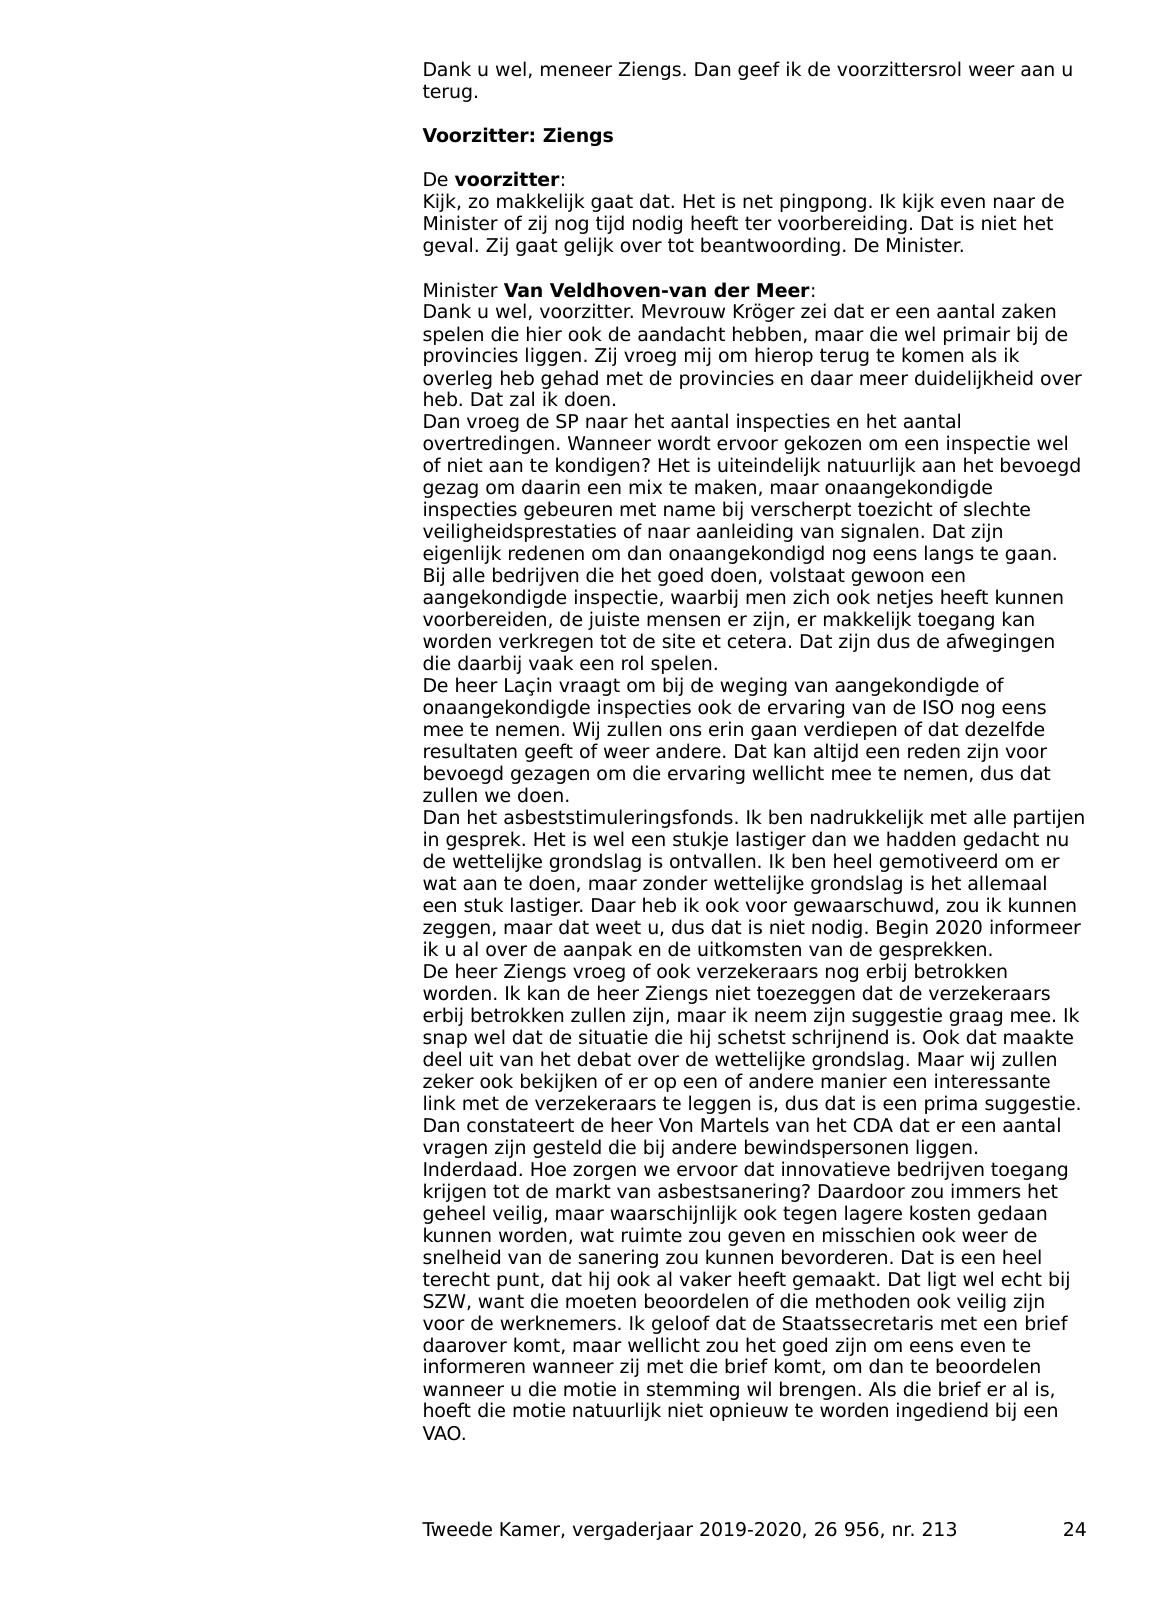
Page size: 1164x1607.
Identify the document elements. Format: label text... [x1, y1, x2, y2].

text Dan vroeg de SP naar het aantal inspecties en het aantal overtredingen. Wanneer wordt ervoor gekozen om een inspectie wel of niet aan te kondigen? Het is uiteindelijk natuurlijk aan het bevoegd gezag om daarin een mix te maken, maar onaangekondigde inspecties gebeuren met name bij verscherpt toezicht of slechte veiligheidsprestaties of naar aanleiding van signalen. Dat zijn eigenlijk redenen om dan onaangekondigd nog eens langs te gaan. Bij alle bedrijven die het goed doen, volstaat gewoon een aangekondigde inspectie, waarbij men zich ook netjes heeft kunnen voorbereiden, de juiste mensen er zijn, er makkelijk toegang kan worden verkregen tot de site et cetera. Dat zijn dus de afwegingen die daarbij vaak een rol spelen. [422, 411, 1087, 675]
text Dan het asbeststimuleringsfonds. Ik ben nadrukkelijk met alle partijen in gesprek. Het is wel een stukje lastiger dan we hadden gedacht nu de wettelijke grondslag is ontvallen. Ik ben heel gemotiveerd om er wat aan te doen, maar zonder wettelijke grondslag is het allemaal een stuk lastiger. Daar heb ik ook voor gewaarschuwd, zou ik kunnen zeggen, maar dat weet u, dus dat is niet nodig. Begin 2020 informeer ik u al over de aanpak en de uitkomsten van de gesprekken. [422, 807, 1087, 961]
text De heer Laçin vraagt om bij de weging van aangekondigde of onaangekondigde inspecties ook de ervaring van de ISO nog eens mee te nemen. Wij zullen ons erin gaan verdiepen of dat dezelfde resultaten geeft of weer andere. Dat kan altijd een reden zijn voor bevoegd gezagen om die ervaring wellicht mee te nemen, dus dat zullen we doen. [422, 675, 1087, 807]
text De voorzitter: [422, 169, 1087, 191]
text Dank u wel, voorzitter. Mevrouw Kröger zei dat er een aantal zaken spelen die hier ook de aandacht hebben, maar die wel primair bij de provincies liggen. Zij vroeg mij om hierop terug te komen als ik overleg heb gehad met de provincies en daar meer duidelijkheid over heb. Dat zal ik doen. [422, 301, 1087, 411]
text Minister Van Veldhoven-van der Meer: [422, 279, 1087, 301]
subtitle Voorzitter: Ziengs [422, 125, 1087, 147]
text Dan constateert de heer Von Martels van het CDA dat er een aantal vragen zijn gesteld die bij andere bewindspersonen liggen. Inderdaad. Hoe zorgen we ervoor dat innovatieve bedrijven toegang krijgen tot de markt van asbestsanering? Daardoor zou immers het geheel veilig, maar waarschijnlijk ook tegen lagere kosten gedaan kunnen worden, wat ruimte zou geven en misschien ook weer de snelheid van de sanering zou kunnen bevorderen. Dat is een heel terecht punt, dat hij ook al vaker heeft gemaakt. Dat ligt wel echt bij SZW, want die moeten beoordelen of die methoden ook veilig zijn voor de werknemers. Ik geloof dat de Staatssecretaris met een brief daarover komt, maar wellicht zou het goed zijn om eens even te informeren wanneer zij met die brief komt, om dan te beoordelen wanneer u die motie in stemming wil brengen. Als die brief er al is, hoeft die motie natuurlijk niet opnieuw te worden ingediend bij een VAO. [422, 1115, 1087, 1444]
text Kijk, zo makkelijk gaat dat. Het is net pingpong. Ik kijk even naar de Minister of zij nog tijd nodig heeft ter voorbereiding. Dat is niet het geval. Zij gaat gelijk over tot beantwoording. De Minister. [422, 191, 1087, 257]
text De heer Ziengs vroeg of ook verzekeraars nog erbij betrokken worden. Ik kan de heer Ziengs niet toezeggen dat de verzekeraars erbij betrokken zullen zijn, maar ik neem zijn suggestie graag mee. Ik snap wel dat de situatie die hij schetst schrijnend is. Ook dat maakte deel uit van het debat over de wettelijke grondslag. Maar wij zullen zeker ook bekijken of er op een of andere manier een interessante link met de verzekeraars te leggen is, dus dat is een prima suggestie. [422, 961, 1087, 1115]
text Dank u wel, meneer Ziengs. Dan geef ik de voorzittersrol weer aan u terug. [422, 59, 1087, 103]
